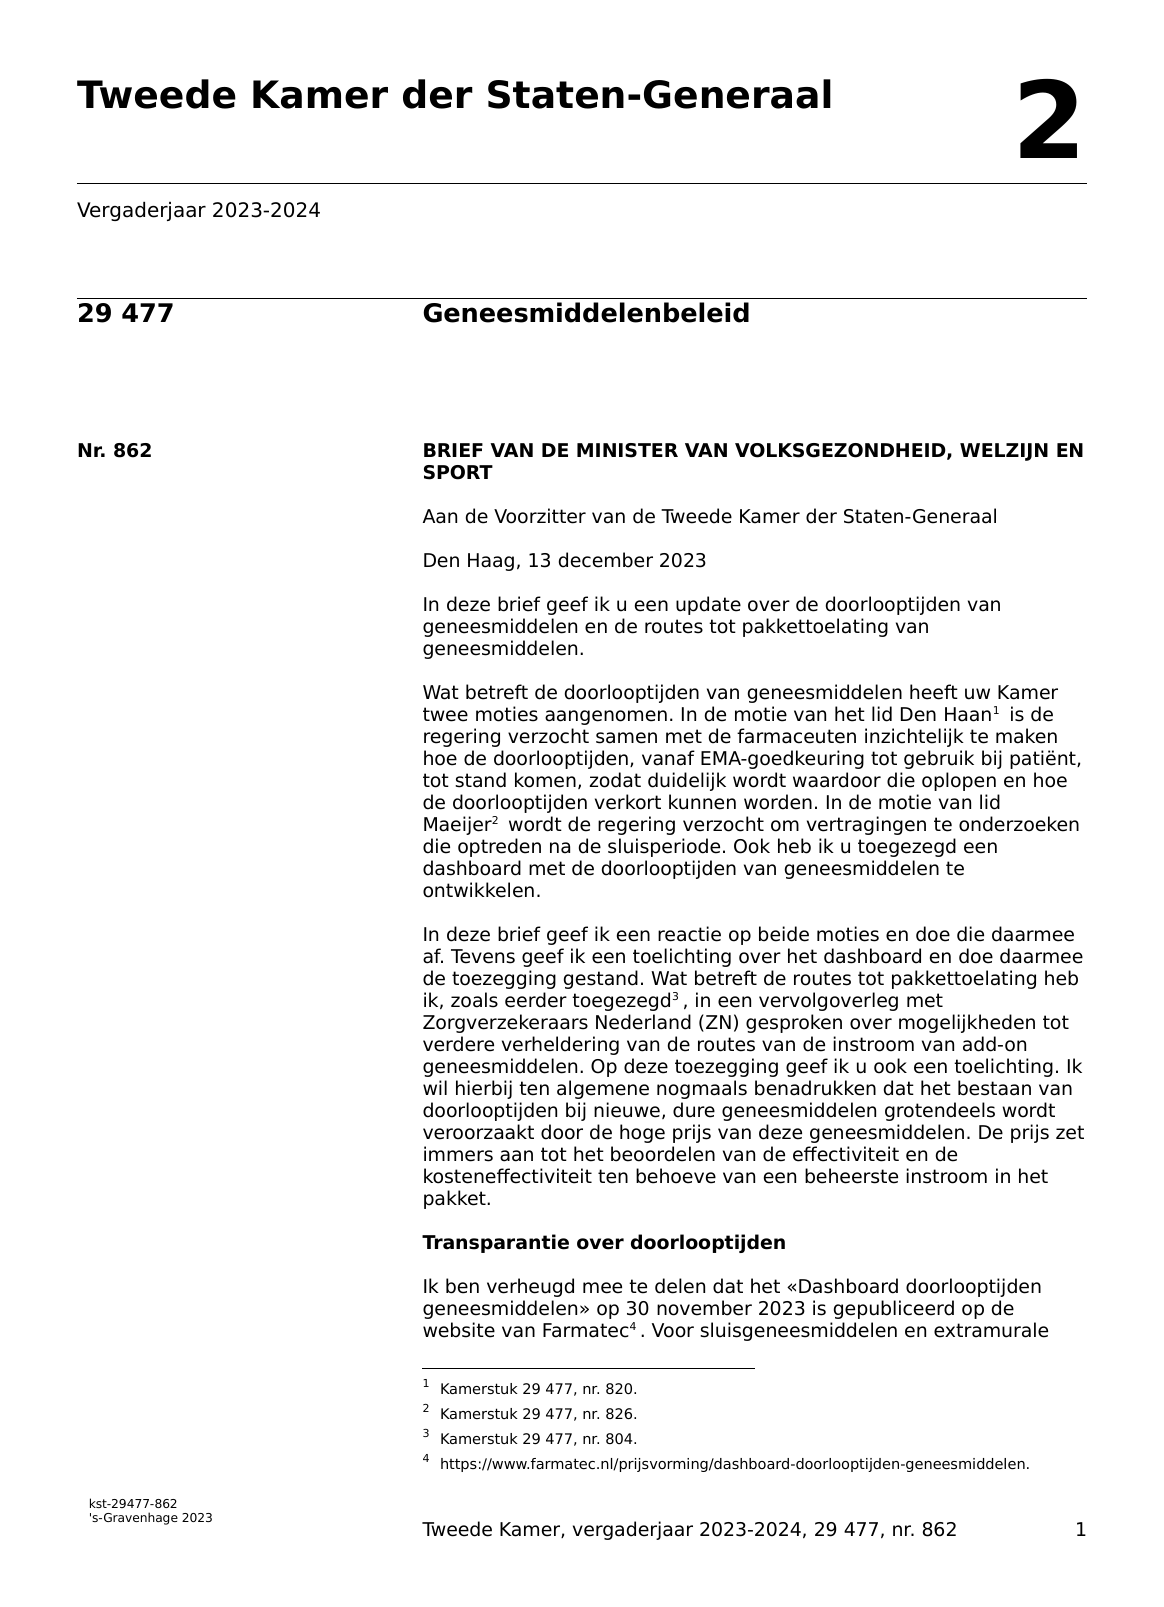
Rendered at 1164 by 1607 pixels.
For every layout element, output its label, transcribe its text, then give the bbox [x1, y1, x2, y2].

text In deze brief geef ik u een update over de doorlooptijden van geneesmiddelen en de routes tot pakkettoelating van geneesmiddelen. [422, 594, 1087, 660]
text 's-Gravenhage 2023 [88, 1511, 323, 1525]
subtitle Nr. 862 BRIEF VAN DE MINISTER VAN VOLKSGEZONDHEID, WELZIJN EN SPORT [77, 440, 1087, 484]
text In deze brief geef ik een reactie op beide moties en doe die daarmee af. Tevens geef ik een toelichting over het dashboard en doe daarmee de toezegging gestand. Wat betreft de routes tot pakkettoelating heb ik, zoals eerder toegezegd, in een vervolgoverleg met Zorgverzekeraars Nederland (ZN) gesproken over mogelijkheden tot verdere verheldering van de routes van de instroom van add-on geneesmiddelen. Op deze toezegging geef ik u ook een toelichting. Ik wil hierbij ten algemene nogmaals benadrukken dat het bestaan van doorlooptijden bij nieuwe, dure geneesmiddelen grotendeels wordt veroorzaakt door de hoge prijs van deze geneesmiddelen. De prijs zet immers aan tot het beoordelen van de effectiviteit en de kosteneffectiviteit ten behoeve van een beheerste instroom in het pakket. [422, 924, 1087, 1210]
table_cell Vergaderjaar 2023-2024 [77, 184, 1087, 298]
text https://www.farmatec.nl/prijsvorming/dashboard-doorlooptijden-geneesmiddelen. [422, 1452, 1087, 1474]
text Kamerstuk 29 477, nr. 820. [422, 1377, 1087, 1399]
table_header Tweede Kamer der Staten-Generaal [77, 59, 886, 183]
text Kamerstuk 29 477, nr. 804. [422, 1427, 1087, 1449]
text Kamerstuk 29 477, nr. 826. [422, 1402, 1087, 1424]
text Aan de Voorzitter van de Tweede Kamer der Staten-Generaal [422, 506, 1087, 528]
text Wat betreft de doorlooptijden van geneesmiddelen heeft uw Kamer twee moties aangenomen. In de motie van het lid Den Haan is de regering verzocht samen met de farmaceuten inzichtelijk te maken hoe de doorlooptijden, vanaf EMA-goedkeuring tot gebruik bij patiënt, tot stand komen, zodat duidelijk wordt waardoor die oplopen en hoe de doorlooptijden verkort kunnen worden. In de motie van lid Maeijer wordt de regering verzocht om vertragingen te onderzoeken die optreden na de sluisperiode. Ook heb ik u toegezegd een dashboard met de doorlooptijden van geneesmiddelen te ontwikkelen. [422, 682, 1087, 902]
subtitle 29 477 Geneesmiddelenbeleid [77, 299, 1087, 329]
subtitle Transparantie over doorlooptijden [422, 1232, 1087, 1254]
text kst-29477-862 [88, 1497, 323, 1511]
text Den Haag, 13 december 2023 [422, 550, 1087, 572]
text Ik ben verheugd mee te delen dat het «Dashboard doorlooptijden geneesmiddelen» op 30 november 2023 is gepubliceerd op de website van Farmatec. Voor sluisgeneesmiddelen en extramurale [422, 1276, 1087, 1342]
table_header 2 [886, 59, 1087, 183]
